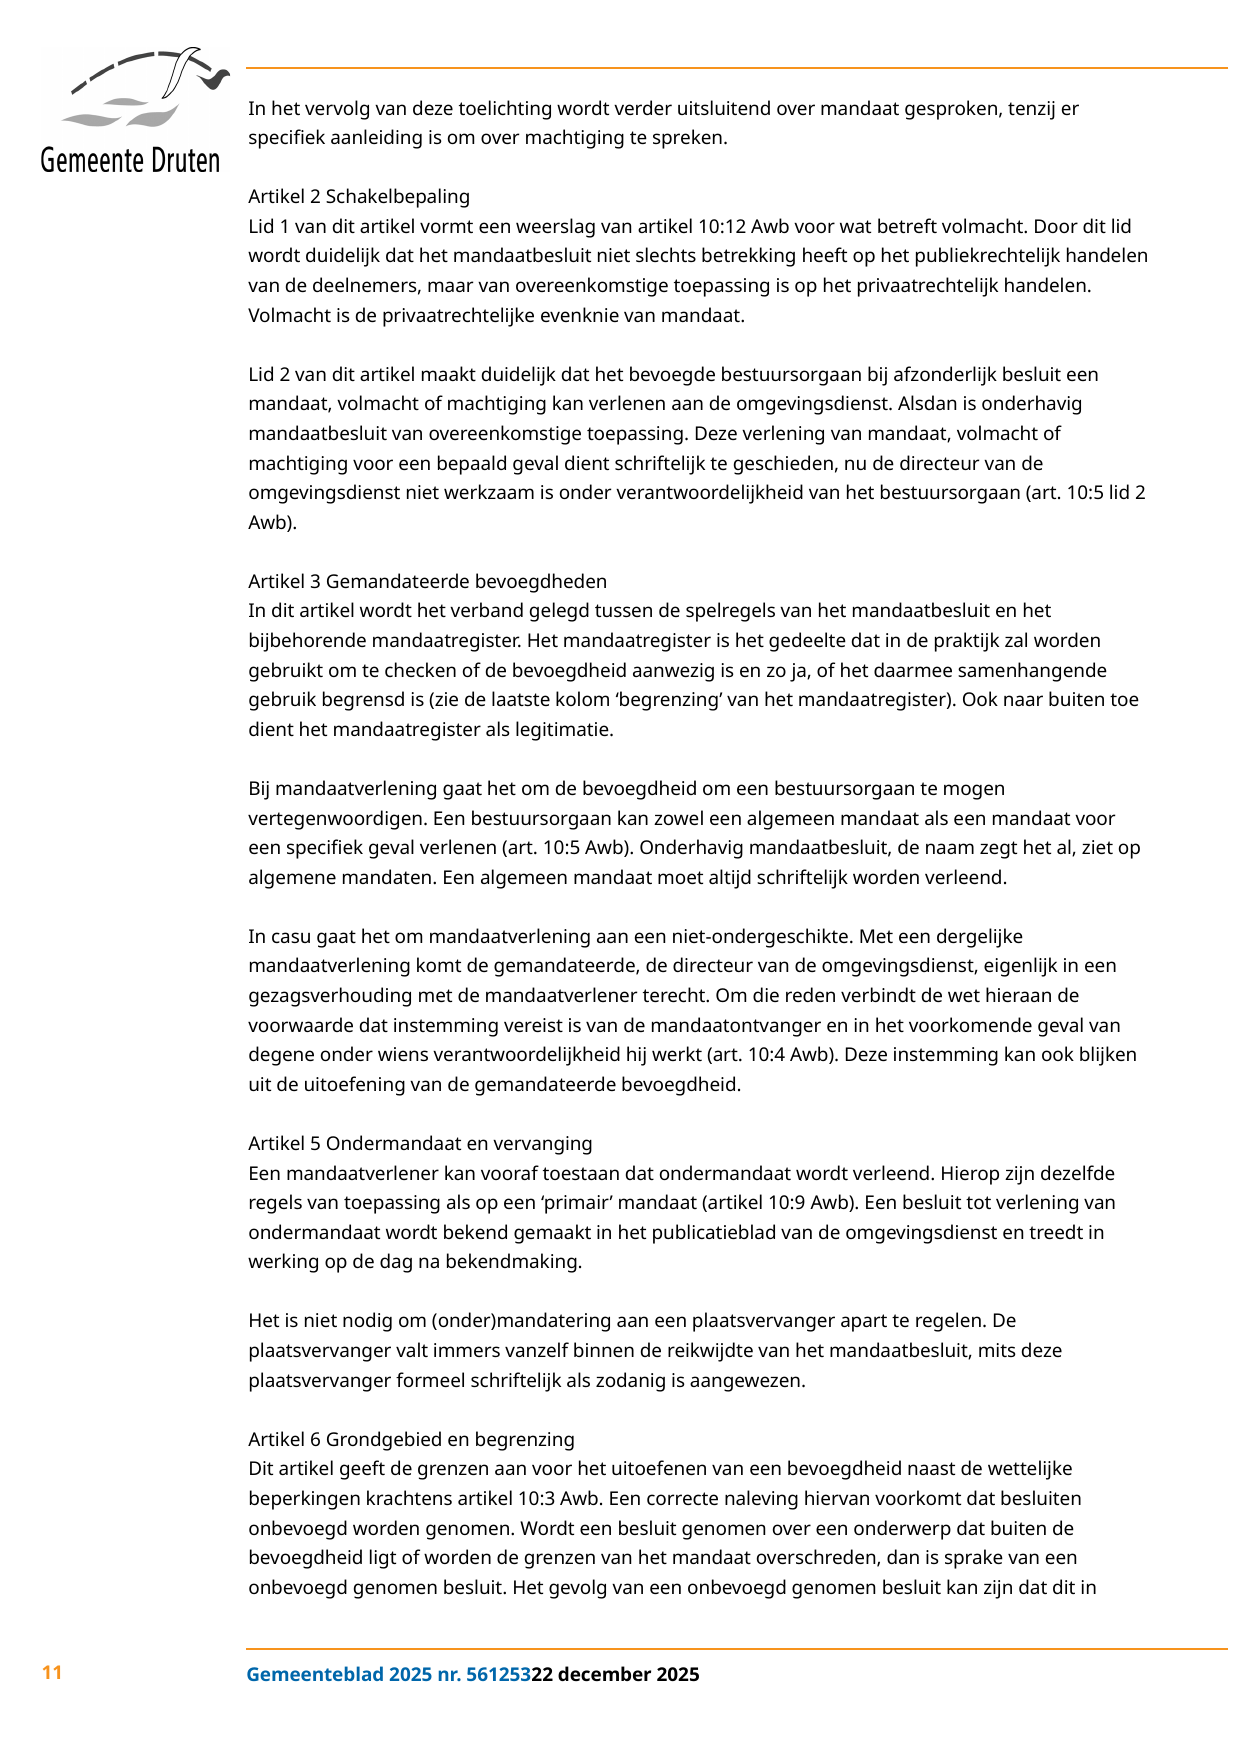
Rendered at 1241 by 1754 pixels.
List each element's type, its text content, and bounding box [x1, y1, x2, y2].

text Artikel 2 Schakelbepaling [248, 183, 1152, 209]
text Lid 2 van dit artikel maakt duidelijk dat het bevoegde bestuursorgaan bij afzonderlijk besluit een mandaat, volmacht of machtiging kan verlenen aan de omgevingsdienst. Alsdan is onderhavig mandaatbesluit van overeenkomstige toepassing. Deze verlening van mandaat, volmacht of machtiging voor een bepaald geval dient schriftelijk te geschieden, nu de directeur van de omgevingsdienst niet werkzaam is onder verantwoordelijkheid van het bestuursorgaan (art. 10:5 lid 2 Awb). [248, 361, 1152, 535]
text Bij mandaatverlening gaat het om de bevoegdheid om een bestuursorgaan te mogen vertegenwoordigen. Een bestuursorgaan kan zowel een algemeen mandaat als een mandaat voor een specifiek geval verlenen (art. 10:5 Awb). Onderhavig mandaatbesluit, de naam zegt het al, ziet op algemene mandaten. Een algemeen mandaat moet altijd schriftelijk worden verleend. [248, 775, 1152, 890]
text Een mandaatverlener kan vooraf toestaan dat ondermandaat wordt verleend. Hierop zijn dezelfde regels van toepassing als op een ‘primair’ mandaat (artikel 10:9 Awb). Een besluit tot verlening van ondermandaat wordt bekend gemaakt in het publicatieblad van de omgevingsdienst en treedt in werking op de dag na bekendmaking. [248, 1160, 1152, 1274]
picture [41, 47, 231, 172]
text Artikel 3 Gemandateerde bevoegdheden [248, 568, 1152, 594]
text Dit artikel geeft de grenzen aan voor het uitoefenen van een bevoegdheid naast de wettelijke beperkingen krachtens artikel 10:3 Awb. Een correcte naleving hiervan voorkomt dat besluiten onbevoegd worden genomen. Wordt een besluit genomen over een onderwerp dat buiten de bevoegdheid ligt of worden de grenzen van het mandaat overschreden, dan is sprake van een onbevoegd genomen besluit. Het gevolg van een onbevoegd genomen besluit kan zijn dat dit in [248, 1456, 1152, 1600]
text Artikel 5 Ondermandaat en vervanging [248, 1130, 1152, 1156]
text Het is niet nodig om (onder)mandatering aan een plaatsvervanger apart te regelen. De plaatsvervanger valt immers vanzelf binnen de reikwijdte van het mandaatbesluit, mits deze plaatsvervanger formeel schriftelijk als zodanig is aangewezen. [248, 1308, 1152, 1393]
text In dit artikel wordt het verband gelegd tussen de spelregels van het mandaatbesluit en het bijbehorende mandaatregister. Het mandaatregister is het gedeelte dat in de praktijk zal worden gebruikt om te checken of de bevoegdheid aanwezig is en zo ja, of het daarmee samenhangende gebruik begrensd is (zie de laatste kolom ‘begrenzing’ van het mandaatregister). Ook naar buiten toe dient het mandaatregister als legitimatie. [248, 598, 1152, 742]
text In het vervolg van deze toelichting wordt verder uitsluitend over mandaat gesproken, tenzij er specifiek aanleiding is om over machtiging te spreken. [248, 95, 1152, 150]
text Lid 1 van dit artikel vormt een weerslag van artikel 10:12 Awb voor wat betreft volmacht. Door dit lid wordt duidelijk dat het mandaatbesluit niet slechts betrekking heeft op het publiekrechtelijk handelen van de deelnemers, maar van overeenkomstige toepassing is op het privaatrechtelijk handelen. Volmacht is de privaatrechtelijke evenknie van mandaat. [248, 213, 1152, 328]
text Artikel 6 Grondgebied en begrenzing [248, 1426, 1152, 1452]
text In casu gaat het om mandaatverlening aan een niet-ondergeschikte. Met een dergelijke mandaatverlening komt de gemandateerde, de directeur van de omgevingsdienst, eigenlijk in een gezagsverhouding met de mandaatverlener terecht. Om die reden verbindt de wet hieraan de voorwaarde dat instemming vereist is van de mandaatontvanger en in het voorkomende geval van degene onder wiens verantwoordelijkheid hij werkt (art. 10:4 Awb). Deze instemming kan ook blijken uit de uitoefening van de gemandateerde bevoegdheid. [248, 923, 1152, 1097]
